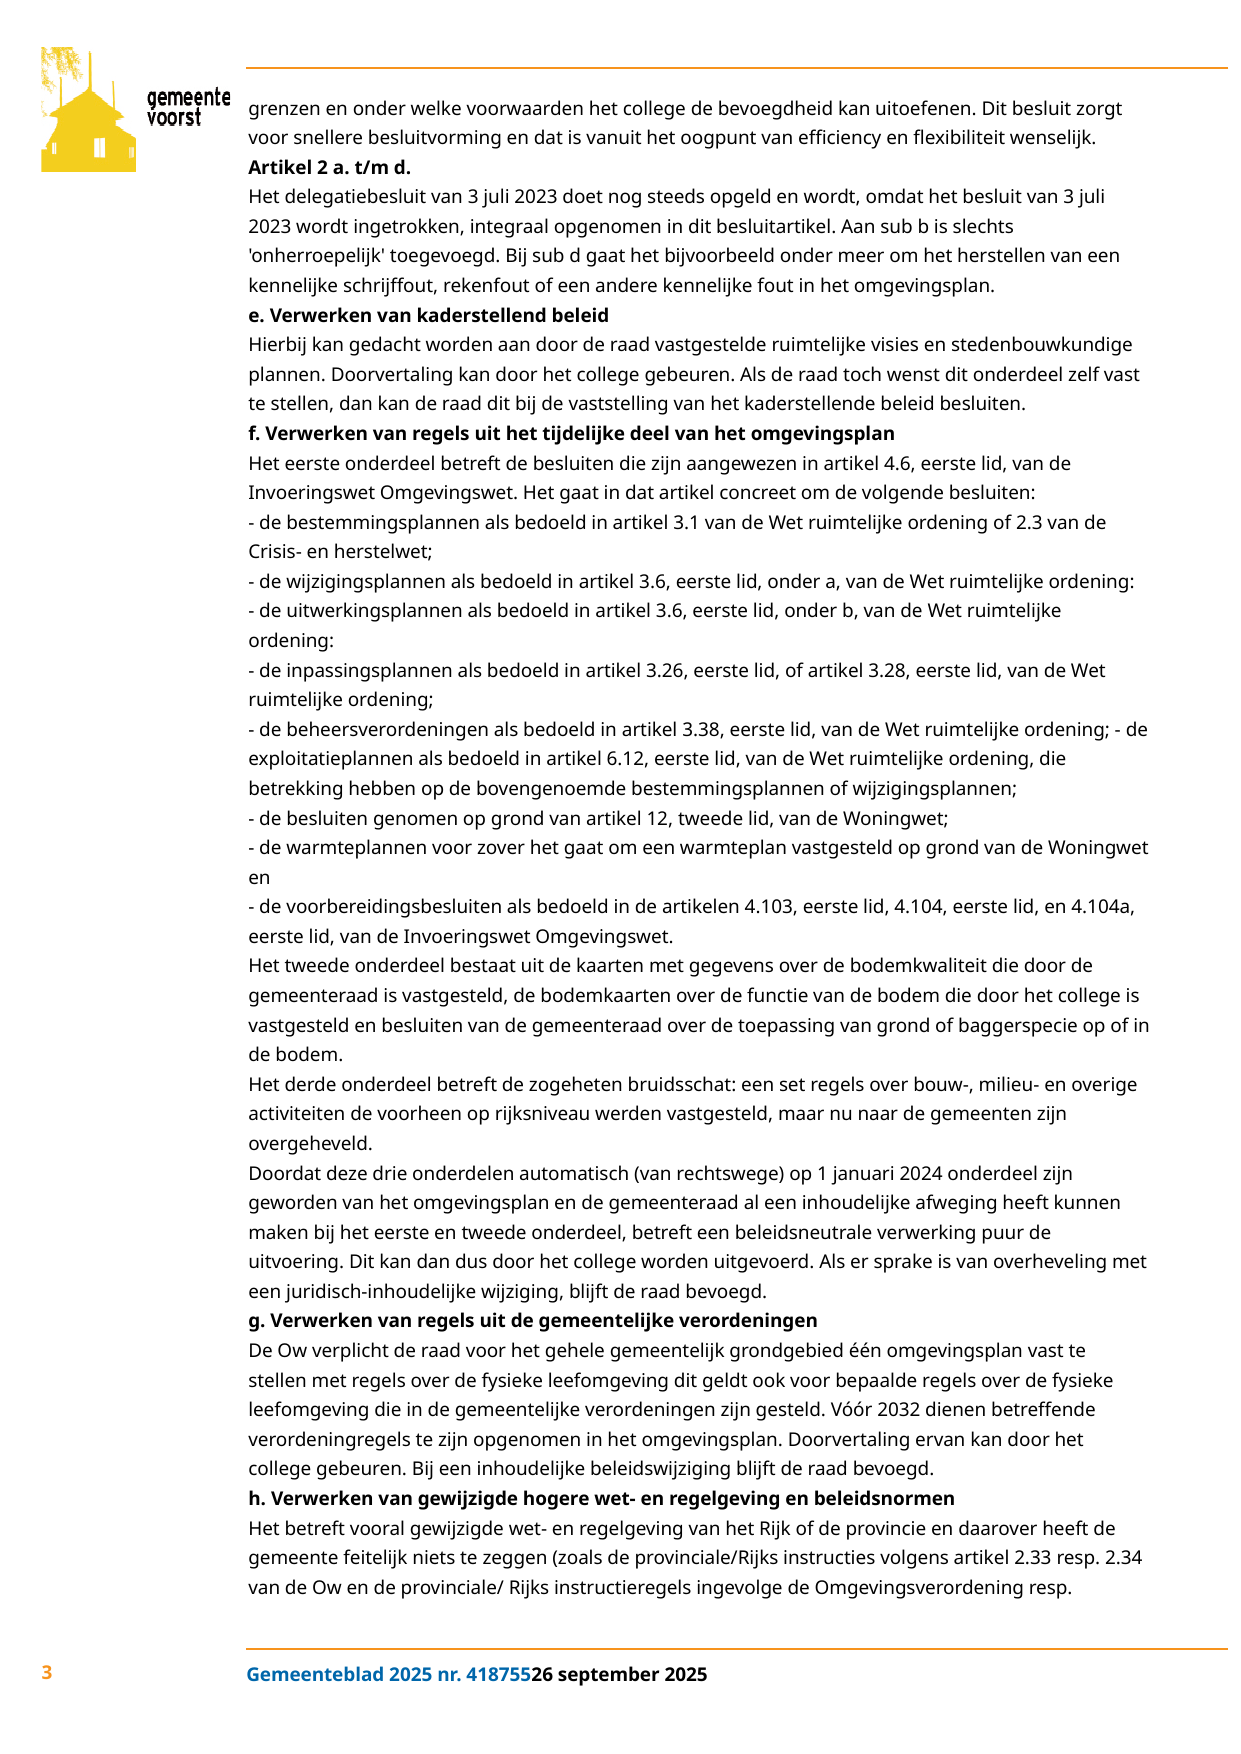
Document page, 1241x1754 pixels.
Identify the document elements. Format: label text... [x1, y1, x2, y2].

text f. Verwerken van regels uit het tijdelijke deel van het omgevingsplan [248, 420, 1152, 446]
text - de beheersverordeningen als bedoeld in artikel 3.38, eerste lid, van de Wet ruimtelijke ordening; - de exploitatieplannen als bedoeld in artikel 6.12, eerste lid, van de Wet ruimtelijke ordening, die betrekking hebben op de bovengenoemde bestemmingsplannen of wijzigingsplannen; [248, 716, 1152, 801]
text - de bestemmingsplannen als bedoeld in artikel 3.1 van de Wet ruimtelijke ordening of 2.3 van de Crisis- en herstelwet; [248, 509, 1152, 564]
text Doordat deze drie onderdelen automatisch (van rechtswege) op 1 januari 2024 onderdeel zijn geworden van het omgevingsplan en de gemeenteraad al een inhoudelijke afweging heeft kunnen maken bij het eerste en tweede onderdeel, betreft een beleidsneutrale verwerking puur de uitvoering. Dit kan dan dus door het college worden uitgevoerd. Als er sprake is van overheveling met een juridisch-inhoudelijke wijziging, blijft de raad bevoegd. [248, 1160, 1152, 1304]
text Artikel 2 a. t/m d. [248, 154, 1152, 180]
text - de uitwerkingsplannen als bedoeld in artikel 3.6, eerste lid, onder b, van de Wet ruimtelijke ordening: [248, 598, 1152, 653]
text Het derde onderdeel betreft de zogeheten bruidsschat: een set regels over bouw-, milieu- en overige activiteiten de voorheen op rijksniveau werden vastgesteld, maar nu naar de gemeenten zijn overgeheveld. [248, 1071, 1152, 1156]
text Het delegatiebesluit van 3 juli 2023 doet nog steeds opgeld en wordt, omdat het besluit van 3 juli 2023 wordt ingetrokken, integraal opgenomen in dit besluitartikel. Aan sub b is slechts 'onherroepelijk' toegevoegd. Bij sub d gaat het bijvoorbeeld onder meer om het herstellen van een kennelijke schrijffout, rekenfout of een andere kennelijke fout in het omgevingsplan. [248, 183, 1152, 298]
text - de warmteplannen voor zover het gaat om een warmteplan vastgesteld op grond van de Woningwet en [248, 834, 1152, 890]
text Het betreft vooral gewijzigde wet- en regelgeving van het Rijk of de provincie en daarover heeft de gemeente feitelijk niets te zeggen (zoals de provinciale/Rijks instructies volgens artikel 2.33 resp. 2.34 van de Ow en de provinciale/ Rijks instructieregels ingevolge de Omgevingsverordening resp. [248, 1515, 1152, 1600]
text Hierbij kan gedacht worden aan door de raad vastgestelde ruimtelijke visies en stedenbouwkundige plannen. Doorvertaling kan door het college gebeuren. Als de raad toch wenst dit onderdeel zelf vast te stellen, dan kan de raad dit bij de vaststelling van het kaderstellende beleid besluiten. [248, 331, 1152, 416]
picture [41, 47, 231, 172]
text - de wijzigingsplannen als bedoeld in artikel 3.6, eerste lid, onder a, van de Wet ruimtelijke ordening: [248, 568, 1152, 594]
text grenzen en onder welke voorwaarden het college de bevoegdheid kan uitoefenen. Dit besluit zorgt voor snellere besluitvorming en dat is vanuit het oogpunt van efficiency en flexibiliteit wenselijk. [248, 95, 1152, 150]
text - de besluiten genomen op grond van artikel 12, tweede lid, van de Woningwet; [248, 805, 1152, 831]
text Het eerste onderdeel betreft de besluiten die zijn aangewezen in artikel 4.6, eerste lid, van de Invoeringswet Omgevingswet. Het gaat in dat artikel concreet om de volgende besluiten: [248, 450, 1152, 505]
text e. Verwerken van kaderstellend beleid [248, 302, 1152, 328]
text Het tweede onderdeel bestaat uit de kaarten met gegevens over de bodemkwaliteit die door de gemeenteraad is vastgesteld, de bodemkaarten over de functie van de bodem die door het college is vastgesteld en besluiten van de gemeenteraad over de toepassing van grond of baggerspecie op of in de bodem. [248, 953, 1152, 1067]
text stellen met regels over de fysieke leefomgeving dit geldt ook voor bepaalde regels over de fysieke leefomgeving die in de gemeentelijke verordeningen zijn gesteld. Vóór 2032 dienen betreffende verordeningregels te zijn opgenomen in het omgevingsplan. Doorvertaling ervan kan door het college gebeuren. Bij een inhoudelijke beleidswijziging blijft de raad bevoegd. [248, 1367, 1152, 1481]
text - de voorbereidingsbesluiten als bedoeld in de artikelen 4.103, eerste lid, 4.104, eerste lid, en 4.104a, eerste lid, van de Invoeringswet Omgevingswet. [248, 893, 1152, 949]
text - de inpassingsplannen als bedoeld in artikel 3.26, eerste lid, of artikel 3.28, eerste lid, van de Wet ruimtelijke ordening; [248, 657, 1152, 712]
text h. Verwerken van gewijzigde hogere wet- en regelgeving en beleidsnormen [248, 1485, 1152, 1511]
text g. Verwerken van regels uit de gemeentelijke verordeningen [248, 1308, 1152, 1333]
text De Ow verplicht de raad voor het gehele gemeentelijk grondgebied één omgevingsplan vast te [248, 1337, 1152, 1363]
